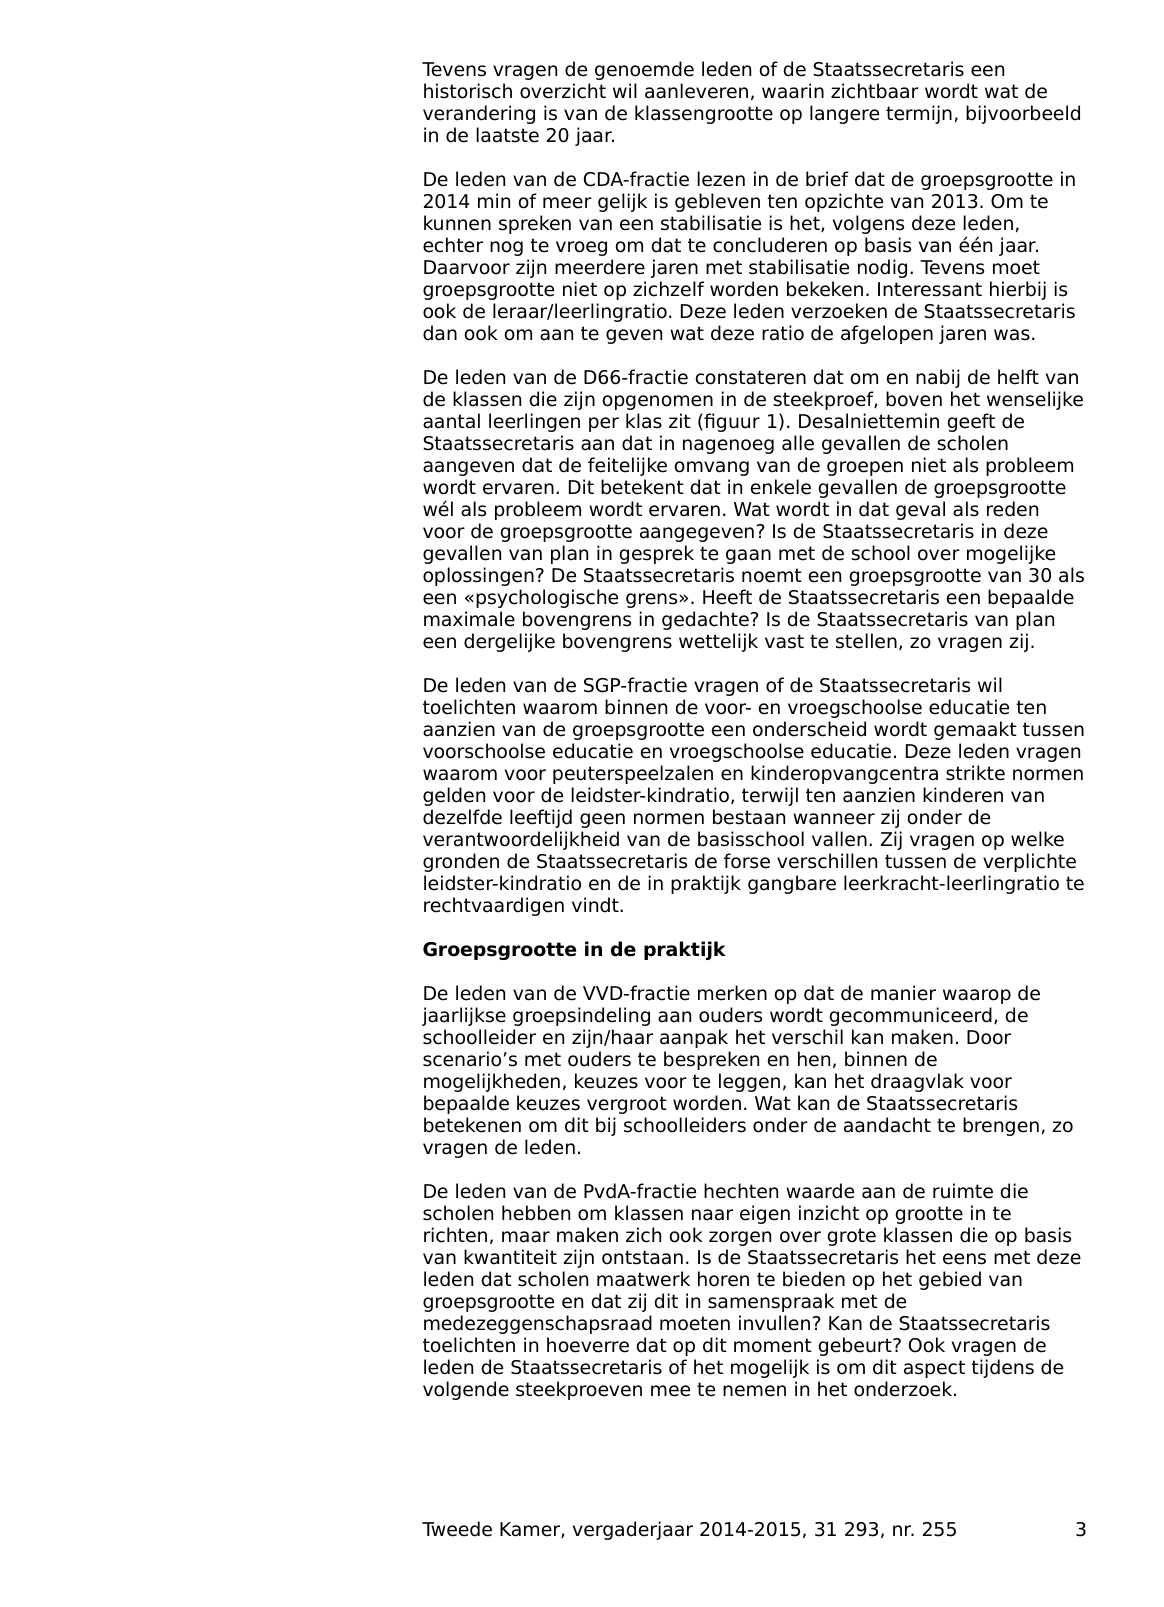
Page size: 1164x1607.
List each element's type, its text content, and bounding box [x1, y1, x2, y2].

text De leden van de PvdA-fractie hechten waarde aan de ruimte die scholen hebben om klassen naar eigen inzicht op grootte in te richten, maar maken zich ook zorgen over grote klassen die op basis van kwantiteit zijn ontstaan. Is de Staatssecretaris het eens met deze leden dat scholen maatwerk horen te bieden op het gebied van groepsgrootte en dat zij dit in samenspraak met de medezeggenschapsraad moeten invullen? Kan de Staatssecretaris toelichten in hoeverre dat op dit moment gebeurt? Ook vragen de leden de Staatssecretaris of het mogelijk is om dit aspect tijdens de volgende steekproeven mee te nemen in het onderzoek. [422, 1181, 1087, 1401]
text De leden van de CDA-fractie lezen in de brief dat de groepsgrootte in 2014 min of meer gelijk is gebleven ten opzichte van 2013. Om te kunnen spreken van een stabilisatie is het, volgens deze leden, echter nog te vroeg om dat te concluderen op basis van één jaar. Daarvoor zijn meerdere jaren met stabilisatie nodig. Tevens moet groepsgrootte niet op zichzelf worden bekeken. Interessant hierbij is ook de leraar/leerlingratio. Deze leden verzoeken de Staatssecretaris dan ook om aan te geven wat deze ratio de afgelopen jaren was. [422, 169, 1087, 345]
subtitle Groepsgrootte in de praktijk [422, 939, 1087, 961]
text De leden van de VVD-fractie merken op dat de manier waarop de jaarlijkse groepsindeling aan ouders wordt gecommuniceerd, de schoolleider en zijn/haar aanpak het verschil kan maken. Door scenario’s met ouders te bespreken en hen, binnen de mogelijkheden, keuzes voor te leggen, kan het draagvlak voor bepaalde keuzes vergroot worden. Wat kan de Staatssecretaris betekenen om dit bij schoolleiders onder de aandacht te brengen, zo vragen de leden. [422, 983, 1087, 1159]
text De leden van de D66-fractie constateren dat om en nabij de helft van de klassen die zijn opgenomen in de steekproef, boven het wenselijke aantal leerlingen per klas zit (figuur 1). Desalniettemin geeft de Staatssecretaris aan dat in nagenoeg alle gevallen de scholen aangeven dat de feitelijke omvang van de groepen niet als probleem wordt ervaren. Dit betekent dat in enkele gevallen de groepsgrootte wél als probleem wordt ervaren. Wat wordt in dat geval als reden voor de groepsgrootte aangegeven? Is de Staatssecretaris in deze gevallen van plan in gesprek te gaan met de school over mogelijke oplossingen? De Staatssecretaris noemt een groepsgrootte van 30 als een «psychologische grens». Heeft de Staatssecretaris een bepaalde maximale bovengrens in gedachte? Is de Staatssecretaris van plan een dergelijke bovengrens wettelijk vast te stellen, zo vragen zij. [422, 367, 1087, 653]
text Tevens vragen de genoemde leden of de Staatssecretaris een historisch overzicht wil aanleveren, waarin zichtbaar wordt wat de verandering is van de klassengrootte op langere termijn, bijvoorbeeld in de laatste 20 jaar. [422, 59, 1087, 147]
text De leden van de SGP-fractie vragen of de Staatssecretaris wil toelichten waarom binnen de voor- en vroegschoolse educatie ten aanzien van de groepsgrootte een onderscheid wordt gemaakt tussen voorschoolse educatie en vroegschoolse educatie. Deze leden vragen waarom voor peuterspeelzalen en kinderopvangcentra strikte normen gelden voor de leidster-kindratio, terwijl ten aanzien kinderen van dezelfde leeftijd geen normen bestaan wanneer zij onder de verantwoordelijkheid van de basisschool vallen. Zij vragen op welke gronden de Staatssecretaris de forse verschillen tussen de verplichte leidster-kindratio en de in praktijk gangbare leerkracht-leerlingratio te rechtvaardigen vindt. [422, 675, 1087, 917]
